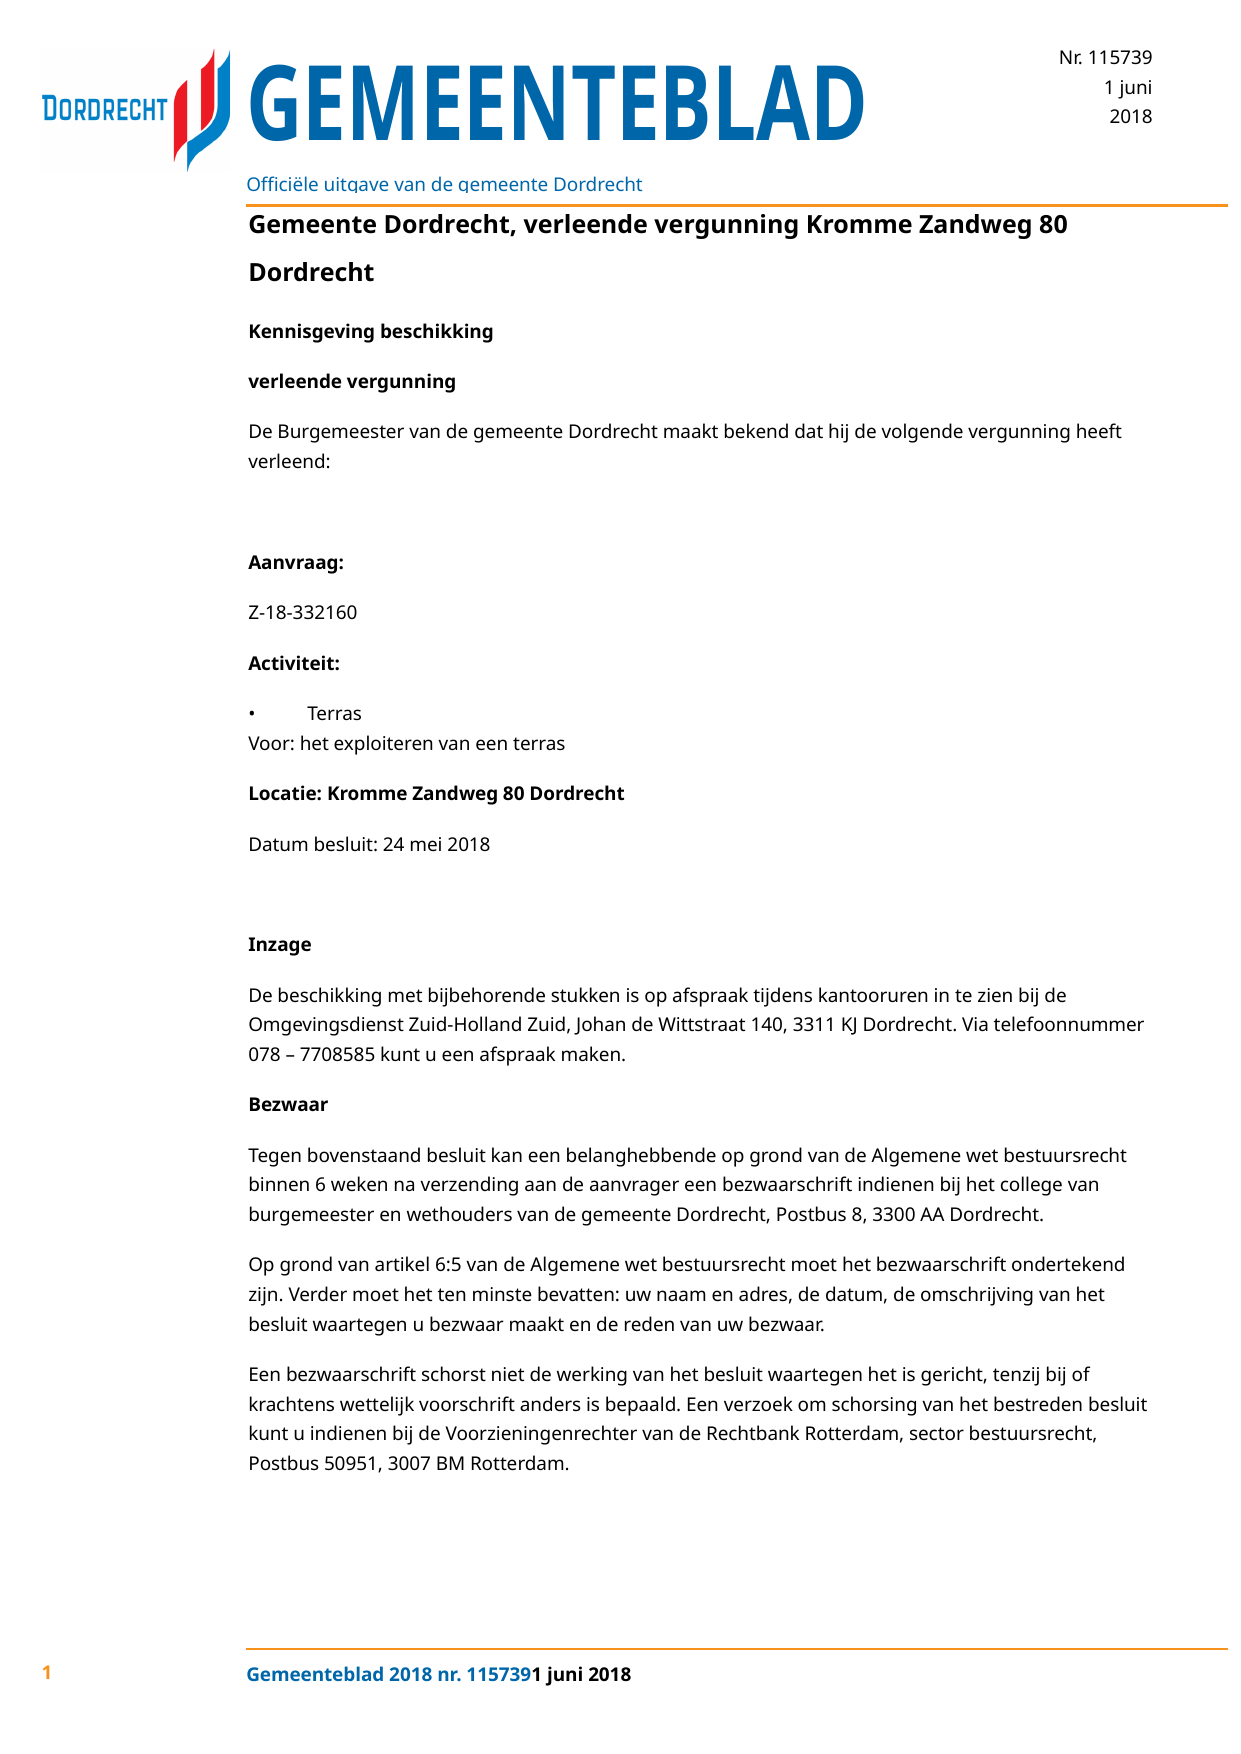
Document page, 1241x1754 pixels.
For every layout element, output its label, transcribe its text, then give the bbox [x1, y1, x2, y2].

text Aanvraag: [248, 549, 1152, 575]
text Kennisgeving beschikking [248, 318, 1152, 344]
text Tegen bovenstaand besluit kan een belanghebbende op grond van de Algemene wet bestuursrecht binnen 6 weken na verzending aan de aanvrager een bezwaarschrift indienen bij het college van burgemeester en wethouders van de gemeente Dordrecht, Postbus 8, 3300 AA Dordrecht. [248, 1142, 1152, 1227]
text Gemeente Dordrecht, verleende vergunning Kromme Zandweg 80 Dordrecht [248, 207, 1152, 288]
text Activiteit: [248, 650, 1152, 676]
text Voor: het exploiteren van een terras [248, 730, 1152, 756]
text verleende vergunning [248, 368, 1152, 394]
text De Burgemeester van de gemeente Dordrecht maakt bekend dat hij de volgende vergunning heeft verleend: [248, 419, 1152, 474]
text De beschikking met bijbehorende stukken is op afspraak tijdens kantooruren in te zien bij de Omgevingsdienst Zuid-Holland Zuid, Johan de Wittstraat 140, 3311 KJ Dordrecht. Via telefoonnummer 078 – 7708585 kunt u een afspraak maken. [248, 982, 1152, 1067]
text Locatie: Kromme Zandweg 80 Dordrecht [248, 780, 1152, 806]
text Inzage [248, 932, 1152, 957]
text Z-18-332160 [248, 599, 1152, 625]
text Bezwaar [248, 1092, 1152, 1117]
text Datum besluit: 24 mei 2018 [248, 831, 1152, 857]
list Terras [248, 700, 1152, 726]
text Op grond van artikel 6:5 van de Algemene wet bestuursrecht moet het bezwaarschrift ondertekend zijn. Verder moet het ten minste bevatten: uw naam en adres, de datum, de omschrijving van het besluit waartegen u bezwaar maakt en de reden van uw bezwaar. [248, 1252, 1152, 1337]
picture [41, 47, 231, 172]
text Een bezwaarschrift schorst niet de werking van het besluit waartegen het is gericht, tenzij bij of krachtens wettelijk voorschrift anders is bepaald. Een verzoek om schorsing van het bestreden besluit kunt u indienen bij de Voorzieningenrechter van de Rechtbank Rotterdam, sector bestuursrecht, Postbus 50951, 3007 BM Rotterdam. [248, 1361, 1152, 1476]
